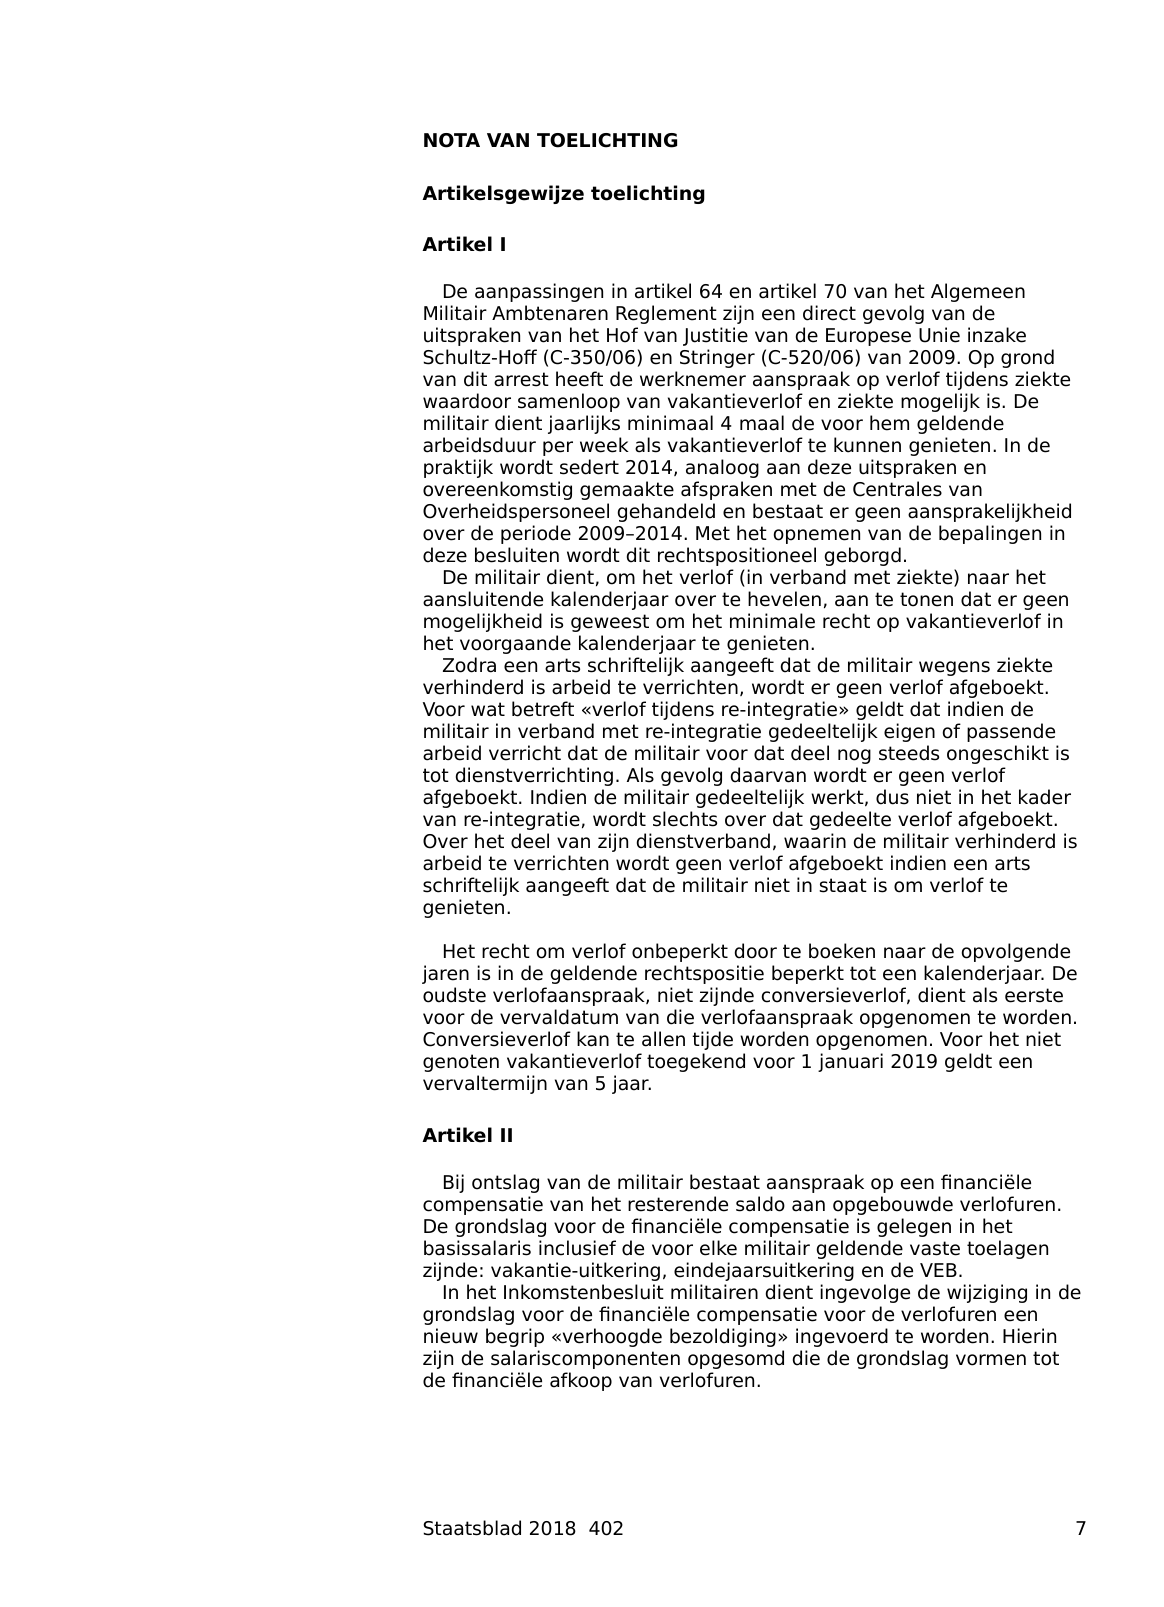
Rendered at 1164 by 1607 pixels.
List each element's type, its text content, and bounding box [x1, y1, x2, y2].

subtitle NOTA VAN TOELICHTING [422, 130, 1087, 152]
subtitle Artikelsgewijze toelichting [422, 182, 1087, 204]
text In het Inkomstenbesluit militairen dient ingevolge de wijziging in de grondslag voor de financiële compensatie voor de verlofuren een nieuw begrip «verhoogde bezoldiging» ingevoerd te worden. Hierin zijn de salariscomponenten opgesomd die de grondslag vormen tot de financiële afkoop van verlofuren. [422, 1282, 1087, 1392]
subtitle Artikel II [422, 1125, 1087, 1147]
text De aanpassingen in artikel 64 en artikel 70 van het Algemeen Militair Ambtenaren Reglement zijn een direct gevolg van de uitspraken van het Hof van Justitie van de Europese Unie inzake Schultz-Hoff (C-350/06) en Stringer (C-520/06) van 2009. Op grond van dit arrest heeft de werknemer aanspraak op verlof tijdens ziekte waardoor samenloop van vakantieverlof en ziekte mogelijk is. De militair dient jaarlijks minimaal 4 maal de voor hem geldende arbeidsduur per week als vakantieverlof te kunnen genieten. In de praktijk wordt sedert 2014, analoog aan deze uitspraken en overeenkomstig gemaakte afspraken met de Centrales van Overheidspersoneel gehandeld en bestaat er geen aansprakelijkheid over de periode 2009–2014. Met het opnemen van de bepalingen in deze besluiten wordt dit rechtspositioneel geborgd. [422, 281, 1087, 567]
text Bij ontslag van de militair bestaat aanspraak op een financiële compensatie van het resterende saldo aan opgebouwde verlofuren. De grondslag voor de financiële compensatie is gelegen in het basissalaris inclusief de voor elke militair geldende vaste toelagen zijnde: vakantie-uitkering, eindejaarsuitkering en de VEB. [422, 1172, 1087, 1282]
text De militair dient, om het verlof (in verband met ziekte) naar het aansluitende kalenderjaar over te hevelen, aan te tonen dat er geen mogelijkheid is geweest om het minimale recht op vakantieverlof in het voorgaande kalenderjaar te genieten. [422, 567, 1087, 655]
text Zodra een arts schriftelijk aangeeft dat de militair wegens ziekte verhinderd is arbeid te verrichten, wordt er geen verlof afgeboekt. Voor wat betreft «verlof tijdens re-integratie» geldt dat indien de militair in verband met re-integratie gedeeltelijk eigen of passende arbeid verricht dat de militair voor dat deel nog steeds ongeschikt is tot dienstverrichting. Als gevolg daarvan wordt er geen verlof afgeboekt. Indien de militair gedeeltelijk werkt, dus niet in het kader van re-integratie, wordt slechts over dat gedeelte verlof afgeboekt. Over het deel van zijn dienstverband, waarin de militair verhinderd is arbeid te verrichten wordt geen verlof afgeboekt indien een arts schriftelijk aangeeft dat de militair niet in staat is om verlof te genieten. [422, 655, 1087, 919]
subtitle Artikel I [422, 234, 1087, 256]
text Het recht om verlof onbeperkt door te boeken naar de opvolgende jaren is in de geldende rechtspositie beperkt tot een kalenderjaar. De oudste verlofaanspraak, niet zijnde conversieverlof, dient als eerste voor de vervaldatum van die verlofaanspraak opgenomen te worden. Conversieverlof kan te allen tijde worden opgenomen. Voor het niet genoten vakantieverlof toegekend voor 1 januari 2019 geldt een vervaltermijn van 5 jaar. [422, 941, 1087, 1095]
